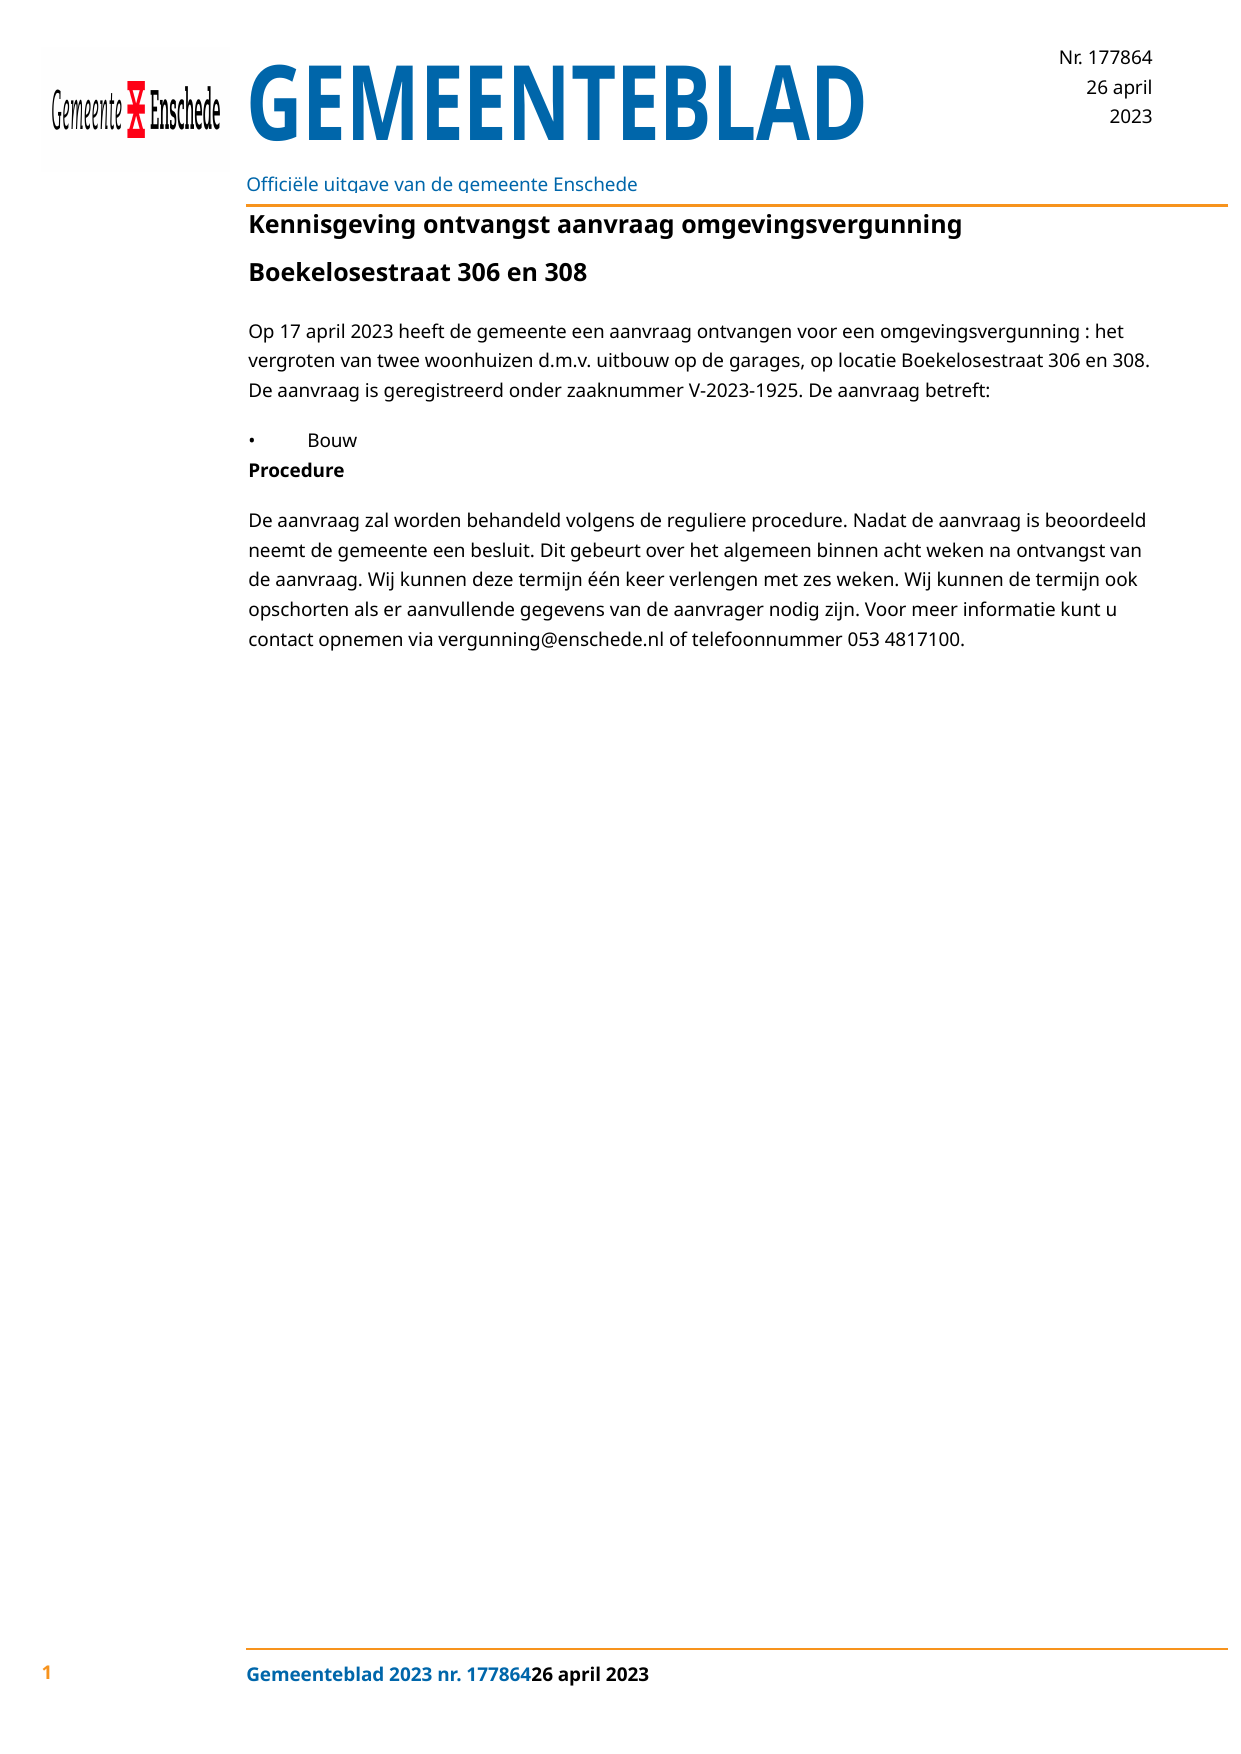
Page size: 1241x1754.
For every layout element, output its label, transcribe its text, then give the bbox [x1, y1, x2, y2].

list Bouw [248, 427, 1152, 453]
picture [41, 47, 231, 172]
text De aanvraag zal worden behandeld volgens de reguliere procedure. Nadat de aanvraag is beoordeeld neemt de gemeente een besluit. Dit gebeurt over het algemeen binnen acht weken na ontvangst van de aanvraag. Wij kunnen deze termijn één keer verlengen met zes weken. Wij kunnen de termijn ook opschorten als er aanvullende gegevens van de aanvrager nodig zijn. Voor meer informatie kunt u contact opnemen via vergunning@enschede.nl of telefoonnummer 053 4817100. [248, 507, 1152, 652]
text Op 17 april 2023 heeft de gemeente een aanvraag ontvangen voor een omgevingsvergunning : het vergroten van twee woonhuizen d.m.v. uitbouw op de garages, op locatie Boekelosestraat 306 en 308. De aanvraag is geregistreerd onder zaaknummer V-2023-1925. De aanvraag betreft: [248, 318, 1152, 403]
text Kennisgeving ontvangst aanvraag omgevingsvergunning Boekelosestraat 306 en 308 [248, 207, 1152, 288]
text Procedure [248, 457, 1152, 483]
